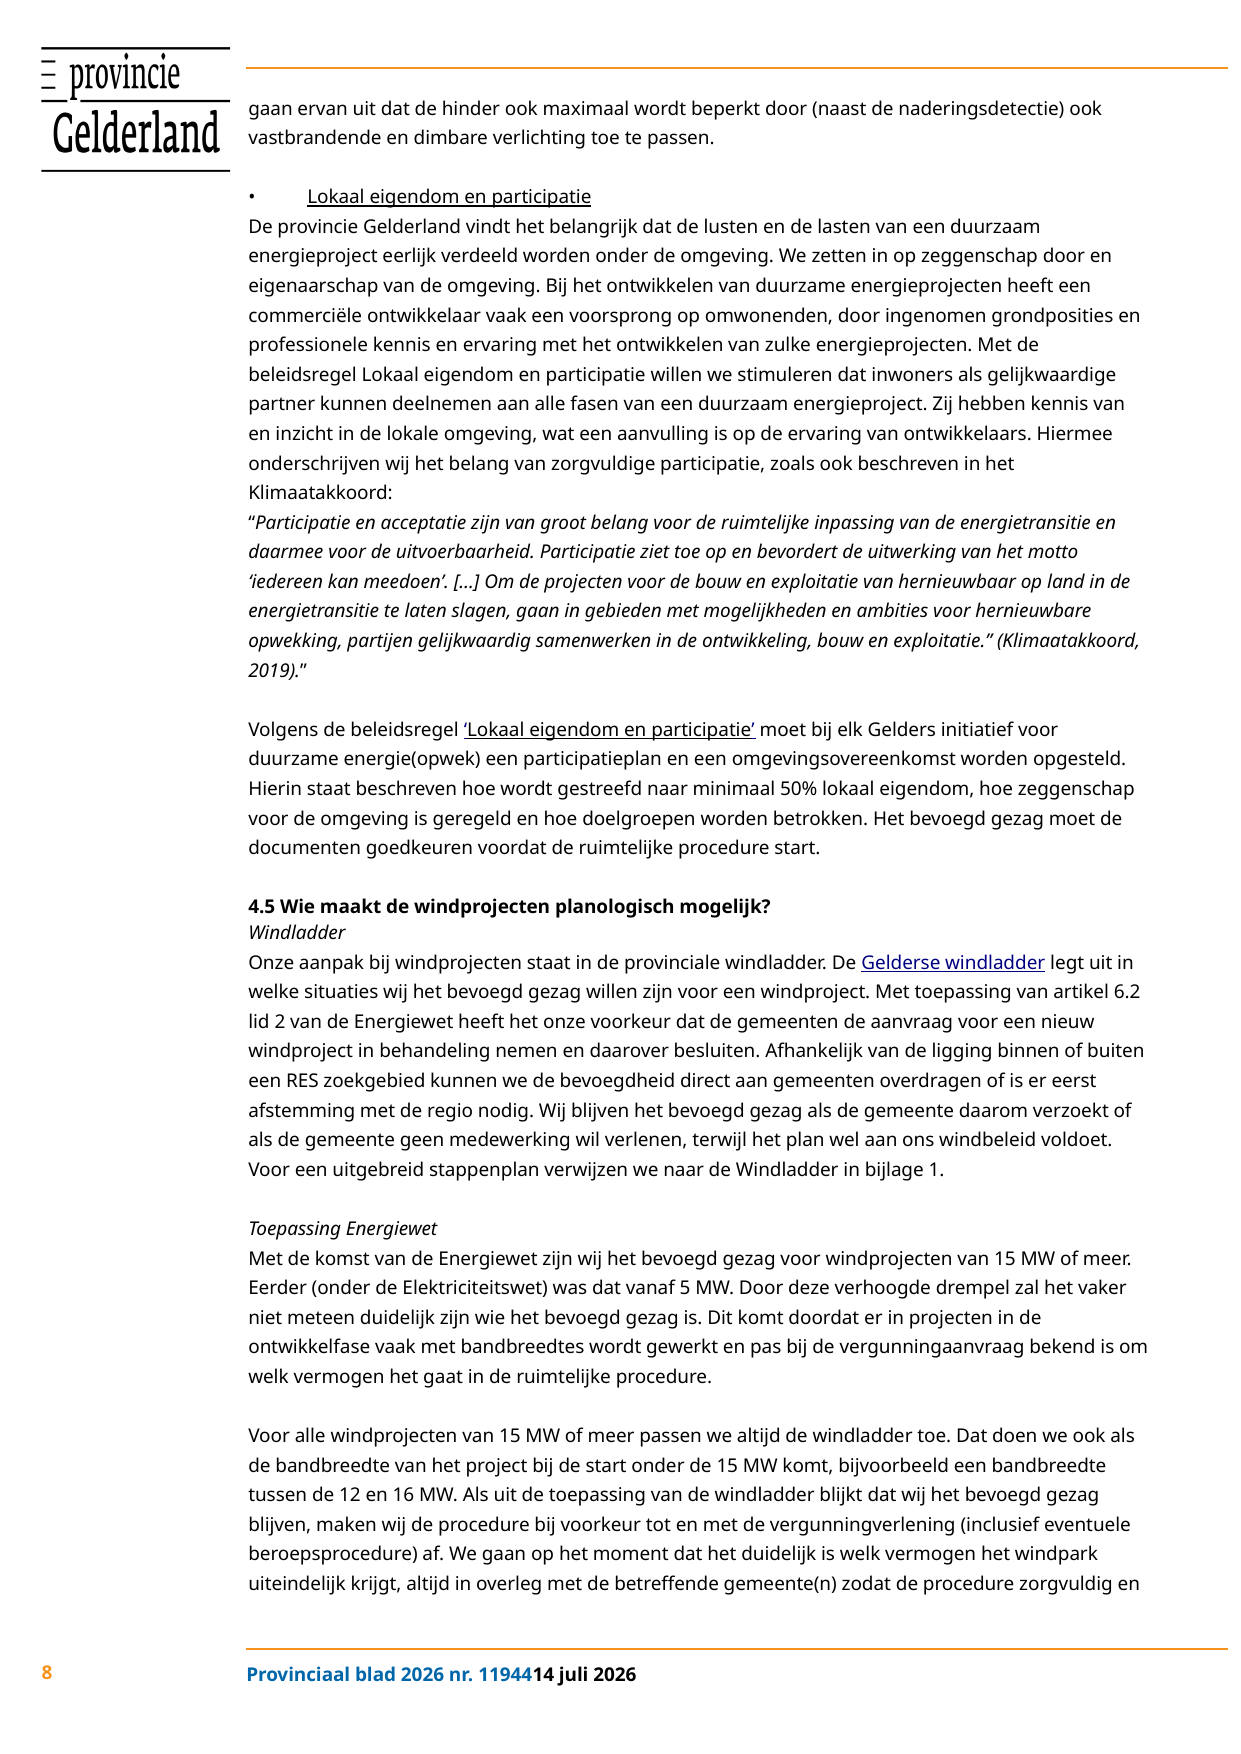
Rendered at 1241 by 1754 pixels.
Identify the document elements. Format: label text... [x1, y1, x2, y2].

text De provincie Gelderland vindt het belangrijk dat de lusten en de lasten van een duurzaam energieproject eerlijk verdeeld worden onder de omgeving. We zetten in op zeggenschap door en eigenaarschap van de omgeving. Bij het ontwikkelen van duurzame energieprojecten heeft een commerciële ontwikkelaar vaak een voorsprong op omwonenden, door ingenomen grondposities en professionele kennis en ervaring met het ontwikkelen van zulke energieprojecten. Met de beleidsregel Lokaal eigendom en participatie willen we stimuleren dat inwoners als gelijkwaardige partner kunnen deelnemen aan alle fasen van een duurzaam energieproject. Zij hebben kennis van en inzicht in de lokale omgeving, wat een aanvulling is op de ervaring van ontwikkelaars. Hiermee onderschrijven wij het belang van zorgvuldige participatie, zoals ook beschreven in het Klimaatakkoord: [248, 213, 1152, 505]
text “Participatie en acceptatie zijn van groot belang voor de ruimtelijke inpassing van de energietransitie en daarmee voor de uitvoerbaarheid. Participatie ziet toe op en bevordert de uitwerking van het motto ‘iedereen kan meedoen’. […] Om de projecten voor de bouw en exploitatie van hernieuwbaar op land in de energietransitie te laten slagen, gaan in gebieden met mogelijkheden en ambities voor hernieuwbare opwekking, partijen gelijkwaardig samenwerken in de ontwikkeling, bouw en exploitatie.” (Klimaatakkoord, 2019).” [248, 509, 1152, 683]
text Onze aanpak bij windprojecten staat in de provinciale windladder. De Gelderse windladder legt uit in welke situaties wij het bevoegd gezag willen zijn voor een windproject. Met toepassing van artikel 6.2 lid 2 van de Energiewet heeft het onze voorkeur dat de gemeenten de aanvraag voor een nieuw windproject in behandeling nemen en daarover besluiten. Afhankelijk van de ligging binnen of buiten een RES zoekgebied kunnen we de bevoegdheid direct aan gemeenten overdragen of is er eerst afstemming met de regio nodig. Wij blijven het bevoegd gezag als de gemeente daarom verzoekt of als de gemeente geen medewerking wil verlenen, terwijl het plan wel aan ons windbeleid voldoet. Voor een uitgebreid stappenplan verwijzen we naar de Windladder in bijlage 1. [248, 949, 1152, 1182]
text gaan ervan uit dat de hinder ook maximaal wordt beperkt door (naast de naderingsdetectie) ook vastbrandende en dimbare verlichting toe te passen. [248, 95, 1152, 150]
picture [41, 47, 231, 172]
list Lokaal eigendom en participatie [248, 183, 1152, 209]
text 4.5 Wie maakt de windprojecten planologisch mogelijk? [248, 893, 1152, 919]
text Volgens de beleidsregel ‘Lokaal eigendom en participatie’ moet bij elk Gelders initiatief voor duurzame energie(opwek) een participatieplan en een omgevingsovereenkomst worden opgesteld. Hierin staat beschreven hoe wordt gestreefd naar minimaal 50% lokaal eigendom, hoe zeggenschap voor de omgeving is geregeld en hoe doelgroepen worden betrokken. Het bevoegd gezag moet de documenten goedkeuren voordat de ruimtelijke procedure start. [248, 716, 1152, 860]
text Toepassing Energiewet [248, 1215, 1152, 1241]
text Voor alle windprojecten van 15 MW of meer passen we altijd de windladder toe. Dat doen we ook als de bandbreedte van het project bij de start onder de 15 MW komt, bijvoorbeeld een bandbreedte tussen de 12 en 16 MW. Als uit de toepassing van de windladder blijkt dat wij het bevoegd gezag blijven, maken wij de procedure bij voorkeur tot en met de vergunningverlening (inclusief eventuele beroepsprocedure) af. We gaan op het moment dat het duidelijk is welk vermogen het windpark uiteindelijk krijgt, altijd in overleg met de betreffende gemeente(n) zodat de procedure zorgvuldig en [248, 1422, 1152, 1596]
text Met de komst van de Energiewet zijn wij het bevoegd gezag voor windprojecten van 15 MW of meer. Eerder (onder de Elektriciteitswet) was dat vanaf 5 MW. Door deze verhoogde drempel zal het vaker niet meteen duidelijk zijn wie het bevoegd gezag is. Dit komt doordat er in projecten in de ontwikkelfase vaak met bandbreedtes wordt gewerkt en pas bij de vergunningaanvraag bekend is om welk vermogen het gaat in de ruimtelijke procedure. [248, 1245, 1152, 1389]
text Windladder [248, 919, 1152, 945]
